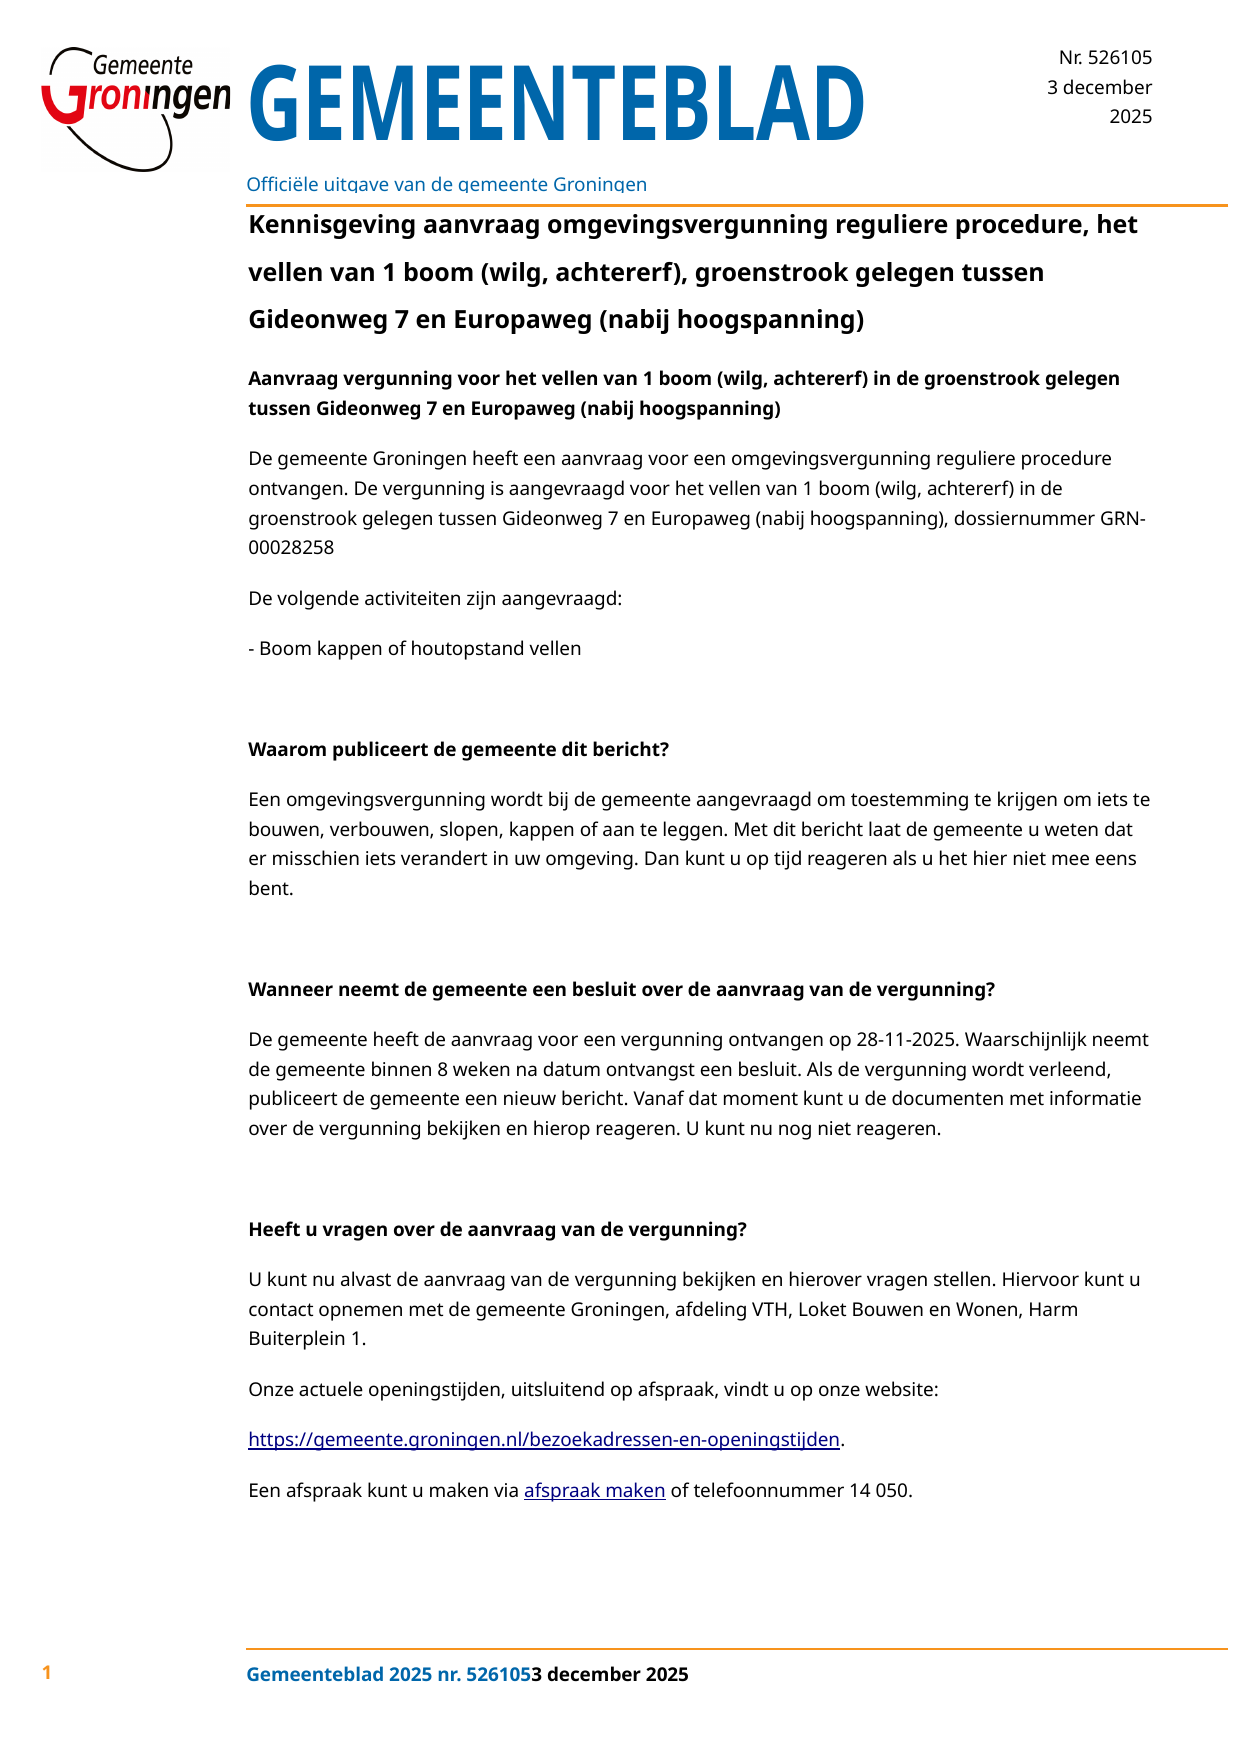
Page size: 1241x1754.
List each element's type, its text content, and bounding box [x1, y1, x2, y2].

text De gemeente Groningen heeft een aanvraag voor een omgevingsvergunning reguliere procedure ontvangen. De vergunning is aangevraagd voor het vellen van 1 boom (wilg, achtererf) in de groenstrook gelegen tussen Gideonweg 7 en Europaweg (nabij hoogspanning), dossiernummer GRN-00028258 [248, 446, 1152, 560]
text U kunt nu alvast de aanvraag van de vergunning bekijken en hierover vragen stellen. Hiervoor kunt u contact opnemen met de gemeente Groningen, afdeling VTH, Loket Bouwen en Wonen, Harm Buiterplein 1. [248, 1266, 1152, 1351]
text Een omgevingsvergunning wordt bij de gemeente aangevraagd om toestemming te krijgen om iets te bouwen, verbouwen, slopen, kappen of aan te leggen. Met dit bericht laat de gemeente u weten dat er misschien iets verandert in uw omgeving. Dan kunt u op tijd reageren als u het hier niet mee eens bent. [248, 786, 1152, 901]
picture [41, 47, 231, 172]
text Onze actuele openingstijden, uitsluitend op afspraak, vindt u op onze website: [248, 1376, 1152, 1402]
text https://gemeente.groningen.nl/bezoekadressen-en-openingstijden. [248, 1426, 1152, 1452]
text - Boom kappen of houtopstand vellen [248, 635, 1152, 661]
text Wanneer neemt de gemeente een besluit over de aanvraag van de vergunning? [248, 976, 1152, 1002]
text De volgende activiteiten zijn aangevraagd: [248, 585, 1152, 610]
text Heeft u vragen over de aanvraag van de vergunning? [248, 1216, 1152, 1242]
text Aanvraag vergunning voor het vellen van 1 boom (wilg, achtererf) in de groenstrook gelegen tussen Gideonweg 7 en Europaweg (nabij hoogspanning) [248, 366, 1152, 421]
text Een afspraak kunt u maken via afspraak maken of telefoonnummer 14 050. [248, 1477, 1152, 1502]
text De gemeente heeft de aanvraag voor een vergunning ontvangen op 28-11-2025. Waarschijnlijk neemt de gemeente binnen 8 weken na datum ontvangst een besluit. Als de vergunning wordt verleend, publiceert de gemeente een nieuw bericht. Vanaf dat moment kunt u de documenten met informatie over de vergunning bekijken en hierop reageren. U kunt nu nog niet reageren. [248, 1026, 1152, 1141]
text Kennisgeving aanvraag omgevingsvergunning reguliere procedure, het vellen van 1 boom (wilg, achtererf), groenstrook gelegen tussen Gideonweg 7 en Europaweg (nabij hoogspanning) [248, 207, 1152, 336]
text Waarom publiceert de gemeente dit bericht? [248, 736, 1152, 762]
